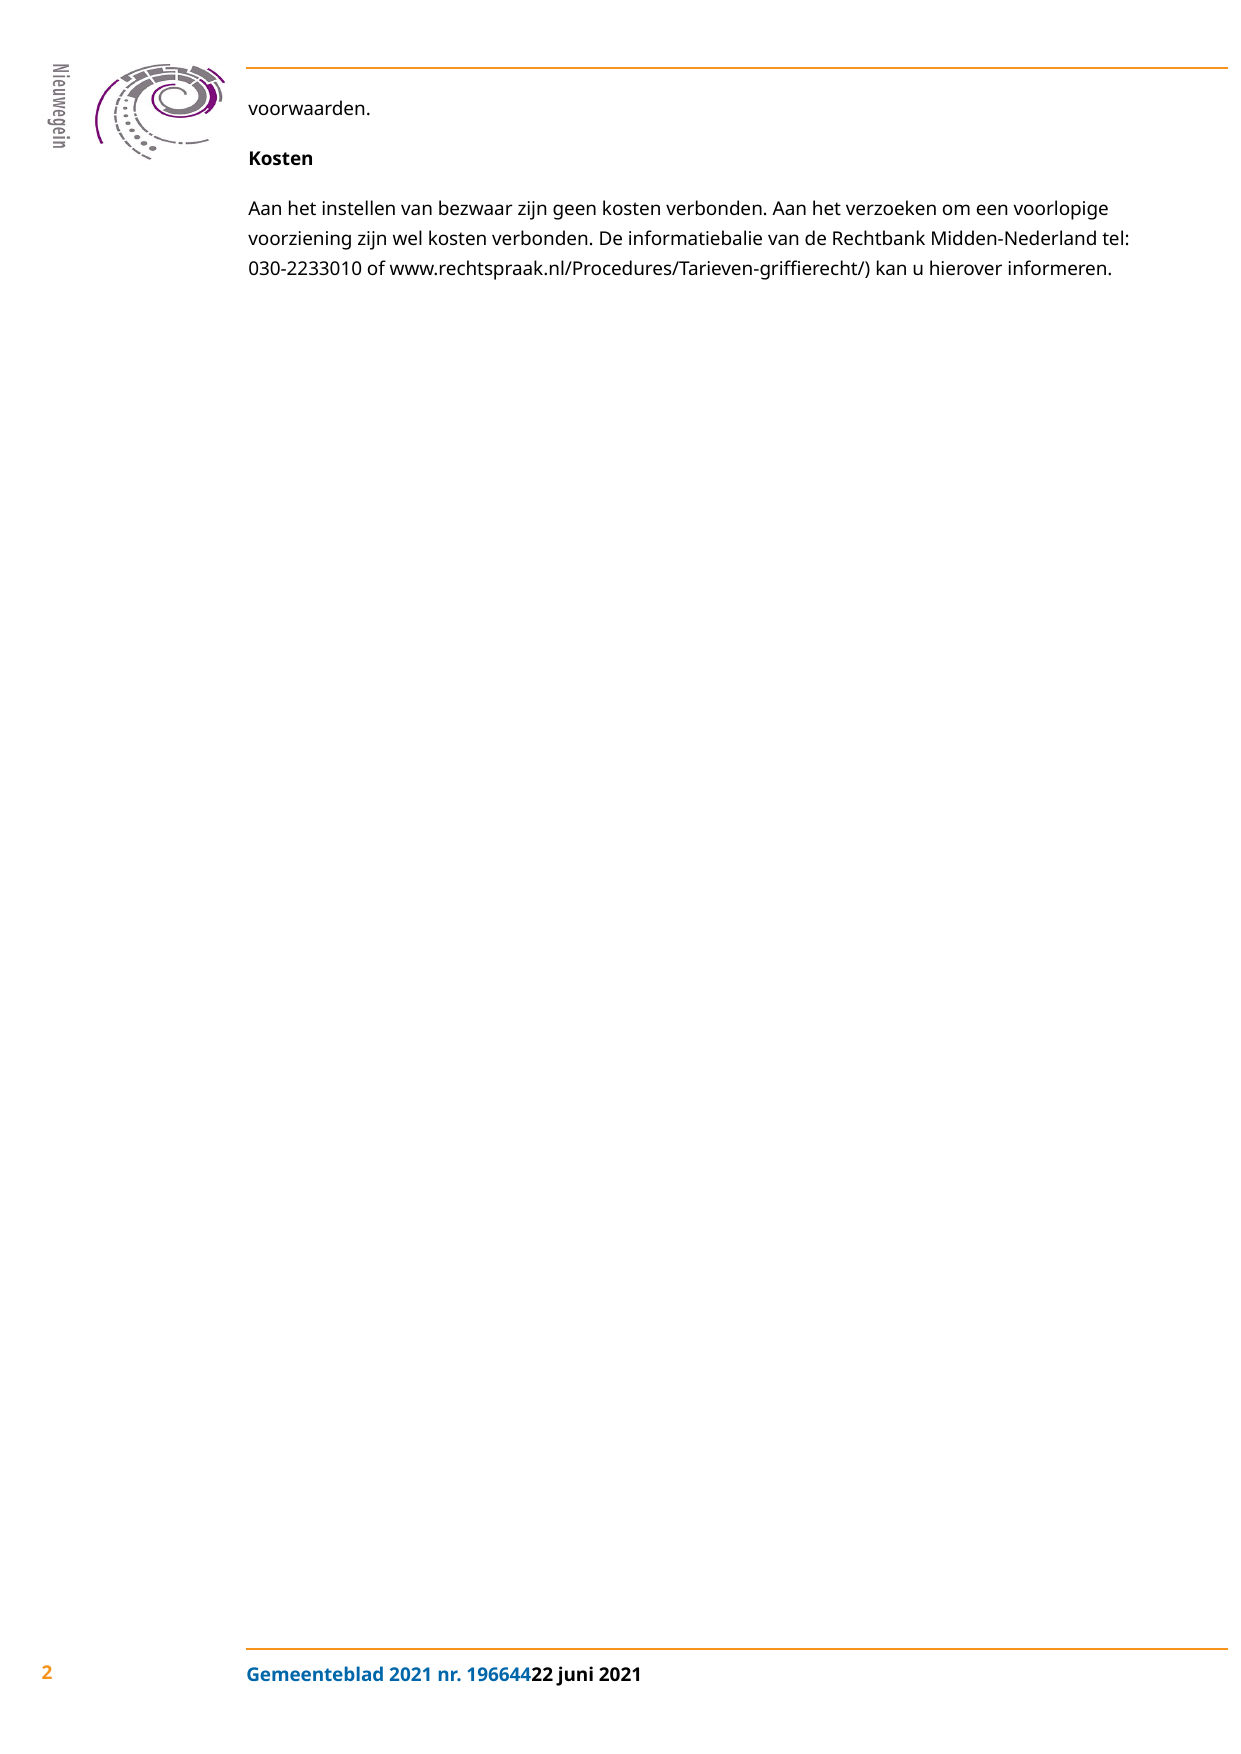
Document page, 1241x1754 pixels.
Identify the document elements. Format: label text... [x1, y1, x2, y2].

text Aan het instellen van bezwaar zijn geen kosten verbonden. Aan het verzoeken om een voorlopige voorziening zijn wel kosten verbonden. De informatiebalie van de Rechtbank Midden-Nederland tel: 030-2233010 of www.rechtspraak.nl/Procedures/Tarieven-griffierecht/) kan u hierover informeren. [248, 196, 1152, 281]
picture [41, 47, 231, 172]
text Kosten [248, 145, 1152, 171]
text voorwaarden. [248, 95, 1152, 121]
